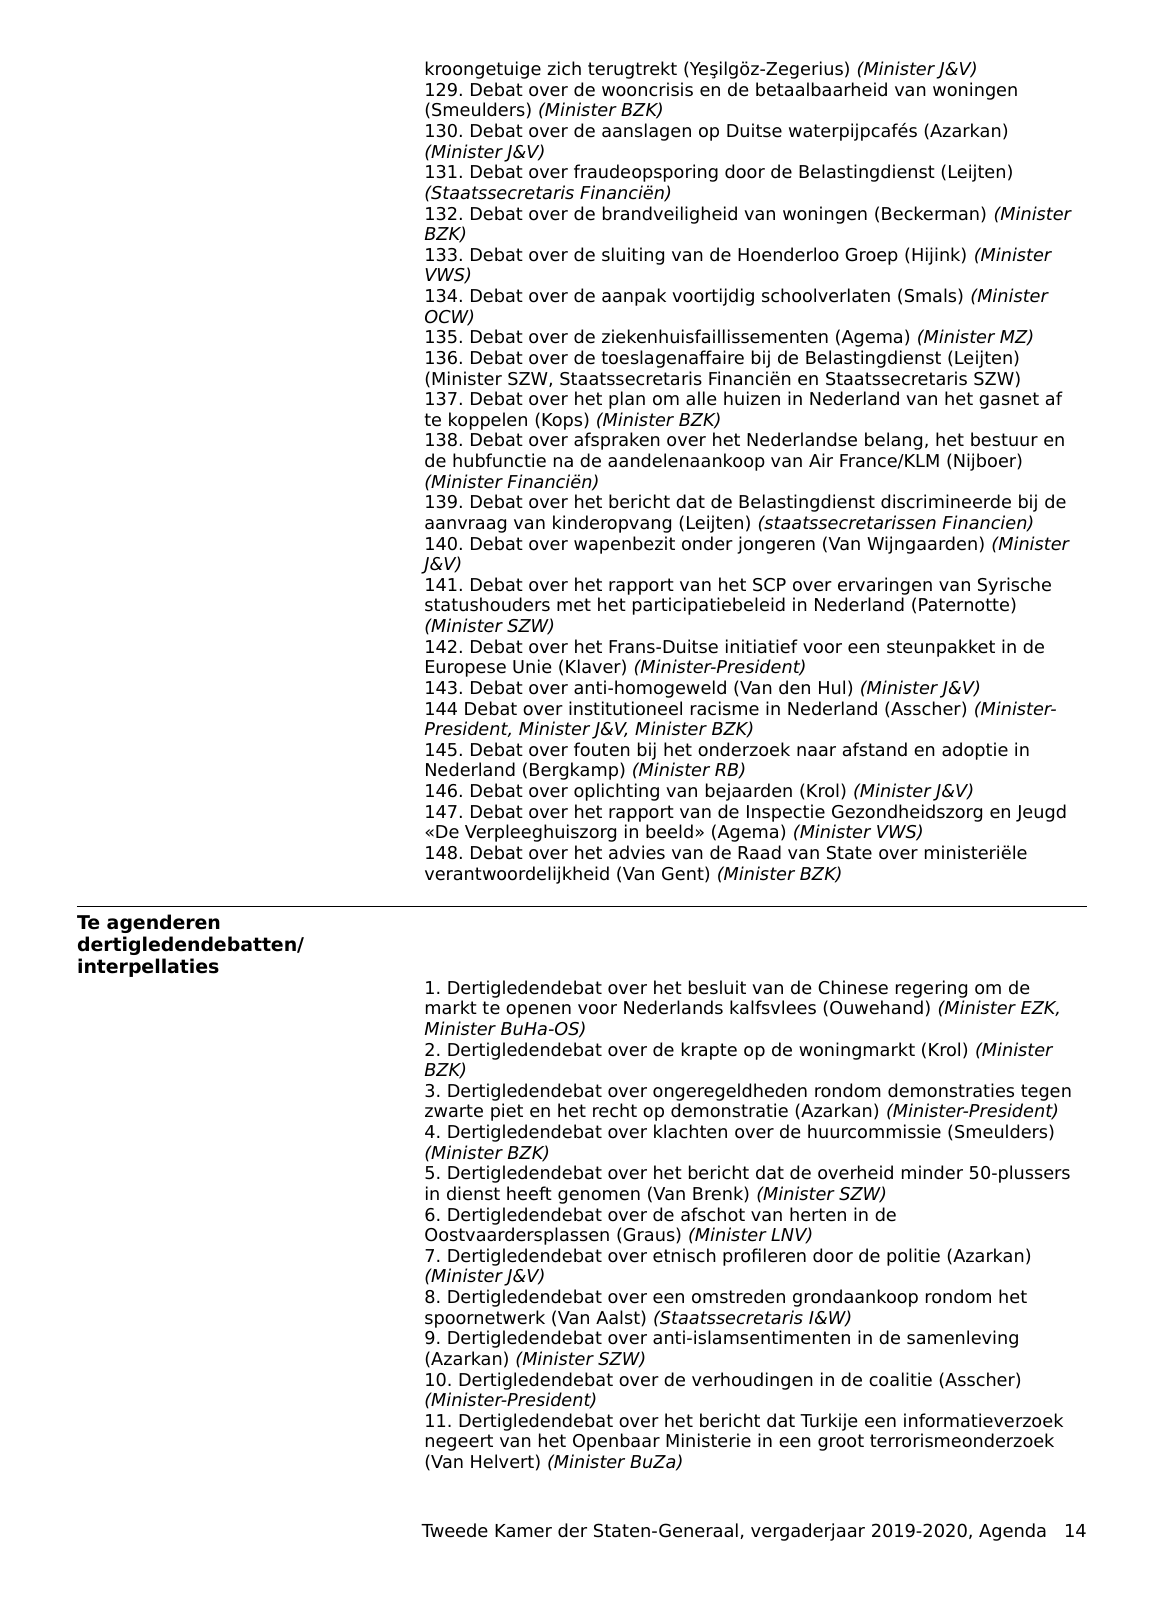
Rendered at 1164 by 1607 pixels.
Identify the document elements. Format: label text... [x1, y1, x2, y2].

table_cell [77, 534, 401, 575]
table_cell 9. Dertigledendebat over anti-islamsentimenten in de samenleving (Azarkan) (Minister SZW) [418, 1328, 1087, 1369]
table_cell [401, 699, 418, 740]
table_cell 7. Dertigledendebat over etnisch profileren door de politie (Azarkan) (Minister J&V) [418, 1246, 1087, 1287]
table_cell 144 Debat over institutioneel racisme in Nederland (Asscher) (Minister-President, Minister J&V, Minister BZK) [418, 699, 1087, 740]
table_cell [77, 59, 401, 80]
table_cell [401, 1163, 418, 1204]
table_header [418, 907, 1087, 978]
table_cell 138. Debat over afspraken over het Nederlandse belang, het bestuur en de hubfunctie na de aandelenaankoop van Air France/KLM (Nijboer) (Minister Financiën) [418, 430, 1087, 492]
table_cell [77, 978, 401, 1039]
table_cell [401, 1122, 418, 1163]
table_cell [77, 699, 401, 740]
table_cell [77, 389, 401, 430]
table_cell 139. Debat over het bericht dat de Belastingdienst discrimineerde bij de aanvraag van kinderopvang (Leijten) (staatssecretarissen Financien) [418, 492, 1087, 533]
table_cell [401, 1411, 418, 1473]
table_cell [401, 389, 418, 430]
table_cell [401, 978, 418, 1039]
table_cell 11. Dertigledendebat over het bericht dat Turkije een informatieverzoek negeert van het Openbaar Ministerie in een groot terrorismeonderzoek (Van Helvert) (Minister BuZa) [418, 1411, 1087, 1473]
table_cell [401, 1328, 418, 1369]
table_cell 136. Debat over de toeslagenaffaire bij de Belastingdienst (Leijten) (Minister SZW, Staatssecretaris Financiën en Staatssecretaris SZW) [418, 348, 1087, 389]
table_cell [401, 740, 418, 781]
table_cell [77, 802, 401, 843]
table_cell [401, 637, 418, 678]
table_cell [401, 781, 418, 802]
table_cell [77, 740, 401, 781]
table_cell 5. Dertigledendebat over het bericht dat de overheid minder 50-plussers in dienst heeft genomen (Van Brenk) (Minister SZW) [418, 1163, 1087, 1204]
table_cell 137. Debat over het plan om alle huizen in Nederland van het gasnet af te koppelen (Kops) (Minister BZK) [418, 389, 1087, 430]
table_cell 132. Debat over de brandveiligheid van woningen (Beckerman) (Minister BZK) [418, 204, 1087, 245]
table_cell [77, 1205, 401, 1246]
table_cell [77, 1081, 401, 1122]
table_cell [77, 637, 401, 678]
table_cell [77, 843, 401, 884]
table_cell [77, 245, 401, 286]
table_cell 3. Dertigledendebat over ongeregeldheden rondom demonstraties tegen zwarte piet en het recht op demonstratie (Azarkan) (Minister-President) [418, 1081, 1087, 1122]
table_cell 6. Dertigledendebat over de afschot van herten in de Oostvaardersplassen (Graus) (Minister LNV) [418, 1205, 1087, 1246]
table_cell [77, 162, 401, 203]
table_cell 8. Dertigledendebat over een omstreden grondaankoop rondom het spoornetwerk (Van Aalst) (Staatssecretaris I&W) [418, 1287, 1087, 1328]
table_cell [401, 80, 418, 121]
table_cell [401, 575, 418, 637]
table_cell 147. Debat over het rapport van de Inspectie Gezondheidszorg en Jeugd «De Verpleeghuiszorg in beeld» (Agema) (Minister VWS) [418, 802, 1087, 843]
table_cell [401, 121, 418, 162]
table_cell [77, 1122, 401, 1163]
table_cell [401, 286, 418, 327]
table_cell kroongetuige zich terugtrekt (Yeşilgöz-Zegerius) (Minister J&V) [418, 59, 1087, 80]
table_cell [77, 1040, 401, 1081]
table_cell [77, 1246, 401, 1287]
table_cell 143. Debat over anti-homogeweld (Van den Hul) (Minister J&V) [418, 678, 1087, 698]
table_cell [77, 781, 401, 802]
table_cell [401, 1287, 418, 1328]
table_cell [401, 59, 418, 80]
table_cell [401, 492, 418, 533]
table_cell [77, 678, 401, 698]
table_cell [77, 1370, 401, 1411]
table_cell [77, 121, 401, 162]
table_cell [77, 348, 401, 389]
table_cell [401, 843, 418, 884]
table_cell [77, 430, 401, 492]
table_cell 133. Debat over de sluiting van de Hoenderloo Groep (Hijink) (Minister VWS) [418, 245, 1087, 286]
table_cell [401, 1040, 418, 1081]
table_cell 134. Debat over de aanpak voortijdig schoolverlaten (Smals) (Minister OCW) [418, 286, 1087, 327]
table_cell [77, 1163, 401, 1204]
table_cell 142. Debat over het Frans-Duitse initiatief voor een steunpakket in de Europese Unie (Klaver) (Minister-President) [418, 637, 1087, 678]
table_header [401, 907, 418, 978]
table_cell 4. Dertigledendebat over klachten over de huurcommissie (Smeulders) (Minister BZK) [418, 1122, 1087, 1163]
table_cell [401, 678, 418, 698]
table_cell 141. Debat over het rapport van het SCP over ervaringen van Syrische statushouders met het participatiebeleid in Nederland (Paternotte) (Minister SZW) [418, 575, 1087, 637]
table_cell [401, 245, 418, 286]
table_cell [401, 348, 418, 389]
table_cell [401, 1370, 418, 1411]
table_cell [77, 327, 401, 348]
table_cell [401, 1205, 418, 1246]
table_cell [401, 327, 418, 348]
table_cell 146. Debat over oplichting van bejaarden (Krol) (Minister J&V) [418, 781, 1087, 802]
table_cell [401, 1081, 418, 1122]
table_cell [401, 204, 418, 245]
table_cell [77, 1328, 401, 1369]
table_cell [77, 1411, 401, 1473]
table_cell [401, 430, 418, 492]
table_cell [401, 802, 418, 843]
table_cell 10. Dertigledendebat over de verhoudingen in de coalitie (Asscher) (Minister-President) [418, 1370, 1087, 1411]
table_cell [77, 1287, 401, 1328]
table_cell [77, 204, 401, 245]
table_cell [401, 1246, 418, 1287]
table_cell 148. Debat over het advies van de Raad van State over ministeriële verantwoordelijkheid (Van Gent) (Minister BZK) [418, 843, 1087, 884]
table_cell [401, 162, 418, 203]
table_cell 2. Dertigledendebat over de krapte op de woningmarkt (Krol) (Minister BZK) [418, 1040, 1087, 1081]
table_cell [77, 575, 401, 637]
table_cell 131. Debat over fraudeopsporing door de Belastingdienst (Leijten) (Staatssecretaris Financiën) [418, 162, 1087, 203]
table_cell [77, 286, 401, 327]
table_cell [401, 534, 418, 575]
table_cell 1. Dertigledendebat over het besluit van de Chinese regering om de markt te openen voor Nederlands kalfsvlees (Ouwehand) (Minister EZK, Minister BuHa-OS) [418, 978, 1087, 1039]
table_cell [77, 492, 401, 533]
table_cell [77, 80, 401, 121]
table_cell 140. Debat over wapenbezit onder jongeren (Van Wijngaarden) (Minister J&V) [418, 534, 1087, 575]
table_cell 135. Debat over de ziekenhuisfaillissementen (Agema) (Minister MZ) [418, 327, 1087, 348]
table_cell 129. Debat over de wooncrisis en de betaalbaarheid van woningen (Smeulders) (Minister BZK) [418, 80, 1087, 121]
table_cell 130. Debat over de aanslagen op Duitse waterpijpcafés (Azarkan) (Minister J&V) [418, 121, 1087, 162]
table_header Te agenderen dertigledendebatten/ interpellaties [77, 907, 401, 978]
table_cell 145. Debat over fouten bij het onderzoek naar afstand en adoptie in Nederland (Bergkamp) (Minister RB) [418, 740, 1087, 781]
